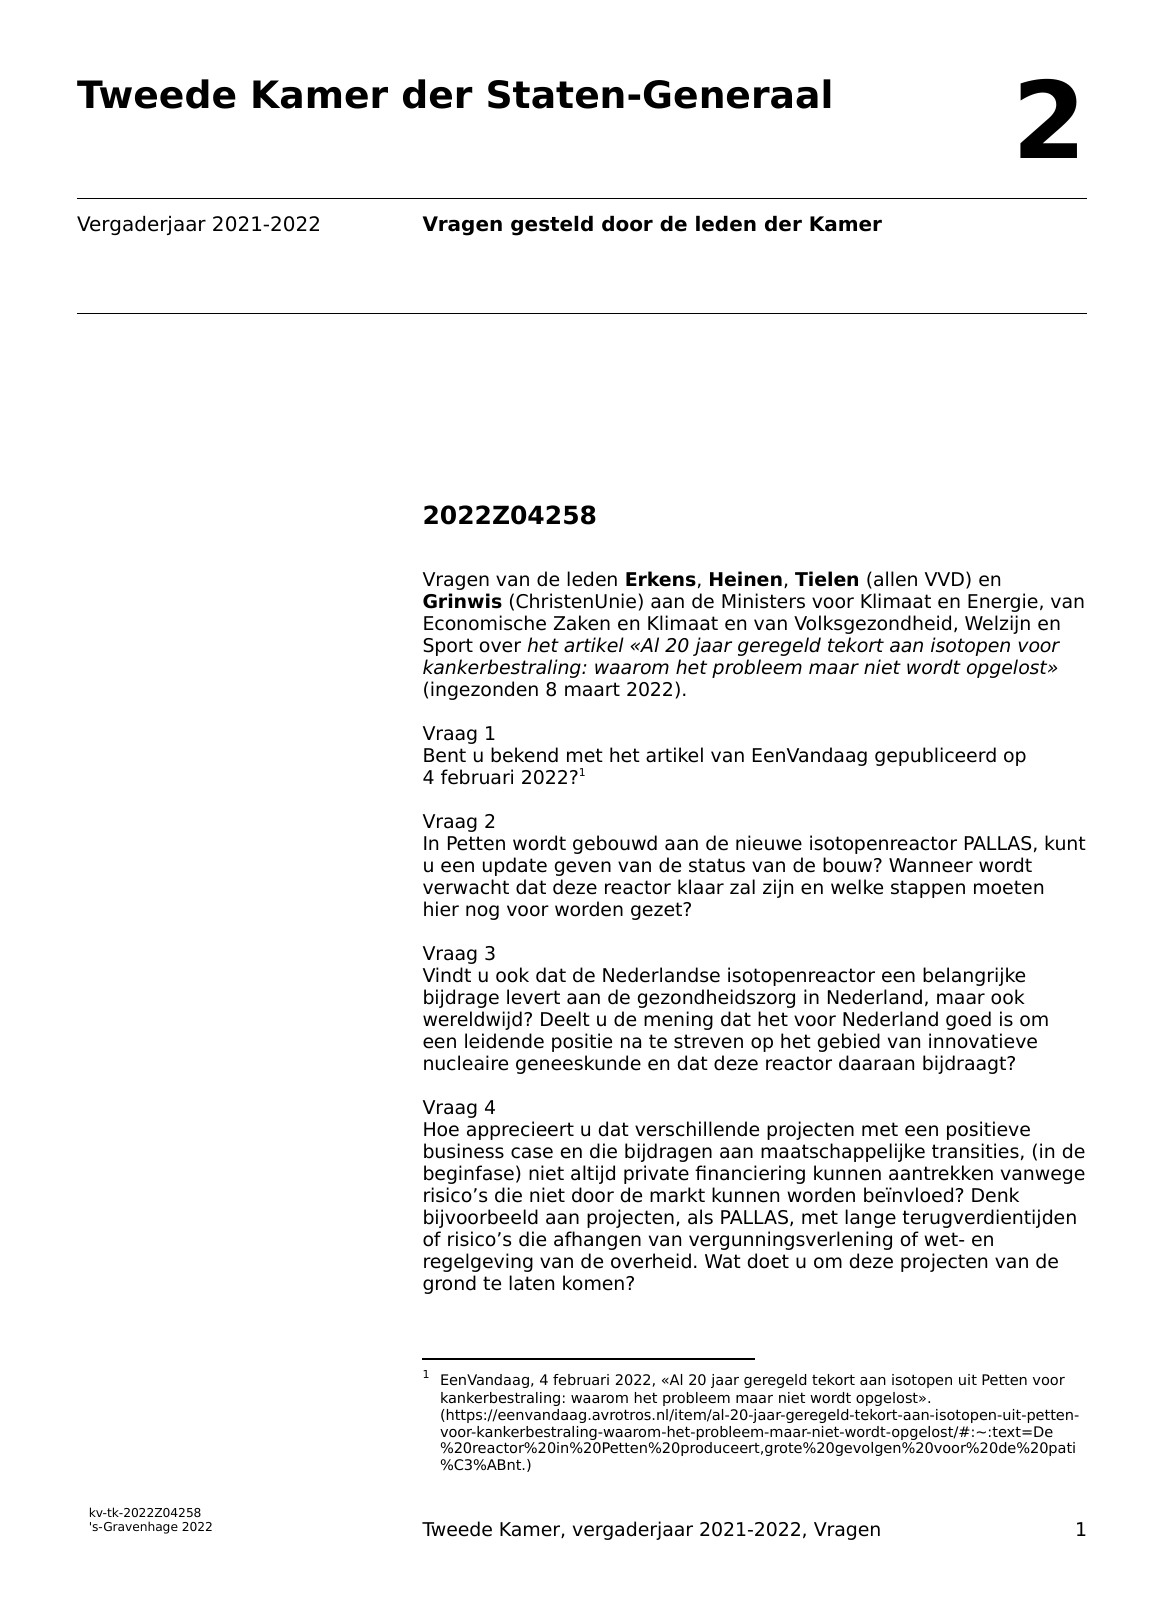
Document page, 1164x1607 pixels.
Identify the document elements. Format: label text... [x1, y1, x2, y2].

text Vraag 2 [422, 811, 1087, 833]
text kv-tk-2022Z04258 [88, 1506, 323, 1520]
table_header Tweede Kamer der Staten-Generaal [77, 59, 886, 198]
text Vragen van de leden Erkens, Heinen, Tielen (allen VVD) en Grinwis (ChristenUnie) aan de Ministers voor Klimaat en Energie, van Economische Zaken en Klimaat en van Volksgezondheid, Welzijn en Sport over het artikel «Al 20 jaar geregeld tekort aan isotopen voor kankerbestraling: waarom het probleem maar niet wordt opgelost» (ingezonden 8 maart 2022). [422, 569, 1087, 701]
text In Petten wordt gebouwd aan de nieuwe isotopenreactor PALLAS, kunt u een update geven van de status van de bouw? Wanneer wordt verwacht dat deze reactor klaar zal zijn en welke stappen moeten hier nog voor worden gezet? [422, 833, 1087, 921]
table_cell Vragen gesteld door de leden der Kamer [422, 199, 1087, 313]
text 2022Z04258 [422, 501, 1087, 531]
table_header 2 [886, 59, 1087, 198]
text Vraag 1 [422, 723, 1087, 745]
text 's-Gravenhage 2022 [88, 1520, 323, 1534]
text Vraag 4 [422, 1097, 1087, 1119]
text Vraag 3 [422, 943, 1087, 965]
text Hoe apprecieert u dat verschillende projecten met een positieve business case en die bijdragen aan maatschappelijke transities, (in de beginfase) niet altijd private financiering kunnen aantrekken vanwege risico’s die niet door de markt kunnen worden beïnvloed? Denk bijvoorbeeld aan projecten, als PALLAS, met lange terugverdientijden of risico’s die afhangen van vergunningsverlening of wet- en regelgeving van de overheid. Wat doet u om deze projecten van de grond te laten komen? [422, 1119, 1087, 1295]
text Vindt u ook dat de Nederlandse isotopenreactor een belangrijke bijdrage levert aan de gezondheidszorg in Nederland, maar ook wereldwijd? Deelt u de mening dat het voor Nederland goed is om een leidende positie na te streven op het gebied van innovatieve nucleaire geneeskunde en dat deze reactor daaraan bijdraagt? [422, 965, 1087, 1075]
table_cell Vergaderjaar 2021-2022 [77, 199, 422, 313]
text EenVandaag, 4 februari 2022, «Al 20 jaar geregeld tekort aan isotopen uit Petten voor kankerbestraling: waarom het probleem maar niet wordt opgelost». (https://eenvandaag.avrotros.nl/item/al-20-jaar-geregeld-tekort-aan-isotopen-uit-petten-voor-kankerbestraling-waarom-het-probleem-maar-niet-wordt-opgelost/#:~:text=De%20reactor%20in%20Petten%20produceert,grote%20gevolgen%20voor%20de%20pati%C3%ABnt.) [422, 1368, 1087, 1474]
text Bent u bekend met het artikel van EenVandaag gepubliceerd op 4 februari 2022? [422, 745, 1087, 789]
